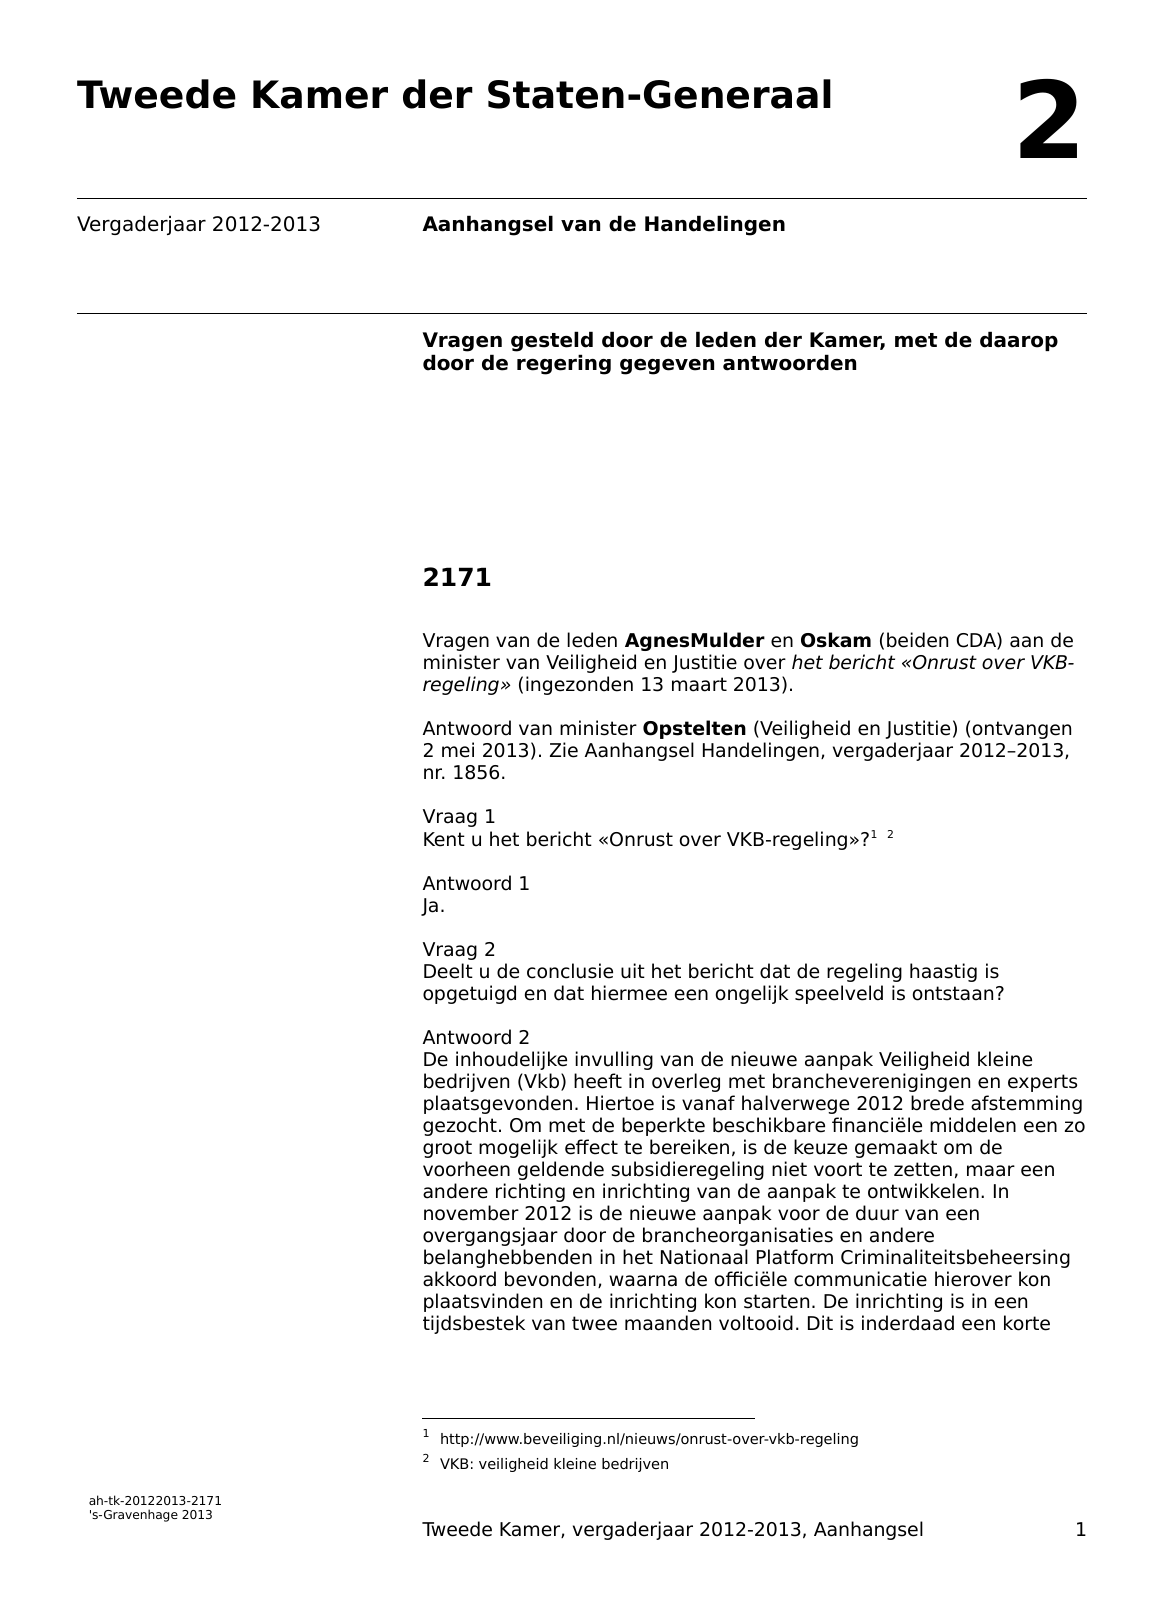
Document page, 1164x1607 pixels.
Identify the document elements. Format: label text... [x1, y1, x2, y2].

text 2171 [422, 563, 1087, 592]
table_cell Aanhangsel van de Handelingen [422, 199, 1087, 313]
table_header Tweede Kamer der Staten-Generaal [77, 59, 886, 198]
table_cell [77, 314, 422, 375]
text ah-tk-20122013-2171 [88, 1494, 323, 1508]
text Antwoord 2 [422, 1027, 1087, 1049]
text Vraag 1 [422, 806, 1087, 828]
table_cell Vragen gesteld door de leden der Kamer, met de daarop door de regering gegeven antwoorden [422, 314, 1087, 375]
text http://www.beveiliging.nl/nieuws/onrust-over-vkb-regeling [422, 1427, 1087, 1449]
text Deelt u de conclusie uit het bericht dat de regeling haastig is opgetuigd en dat hiermee een ongelijk speelveld is ontstaan? [422, 961, 1087, 1005]
table_cell Vergaderjaar 2012-2013 [77, 199, 422, 313]
text Vraag 2 [422, 939, 1087, 961]
text Antwoord 1 [422, 873, 1087, 894]
text Vragen van de leden AgnesMulder en Oskam (beiden CDA) aan de minister van Veiligheid en Justitie over het bericht «Onrust over VKB-regeling» (ingezonden 13 maart 2013). [422, 630, 1087, 696]
text De inhoudelijke invulling van de nieuwe aanpak Veiligheid kleine bedrijven (Vkb) heeft in overleg met brancheverenigingen en experts plaatsgevonden. Hiertoe is vanaf halverwege 2012 brede afstemming gezocht. Om met de beperkte beschikbare financiële middelen een zo groot mogelijk effect te bereiken, is de keuze gemaakt om de voorheen geldende subsidieregeling niet voort te zetten, maar een andere richting en inrichting van de aanpak te ontwikkelen. In november 2012 is de nieuwe aanpak voor de duur van een overgangsjaar door de brancheorganisaties en andere belanghebbenden in het Nationaal Platform Criminaliteitsbeheersing akkoord bevonden, waarna de officiële communicatie hierover kon plaatsvinden en de inrichting kon starten. De inrichting is in een tijdsbestek van twee maanden voltooid. Dit is inderdaad een korte [422, 1049, 1087, 1334]
text Kent u het bericht «Onrust over VKB-regeling»? [422, 828, 1087, 850]
text VKB: veiligheid kleine bedrijven [422, 1452, 1087, 1474]
text Antwoord van minister Opstelten (Veiligheid en Justitie) (ontvangen 2 mei 2013). Zie Aanhangsel Handelingen, vergaderjaar 2012–2013, nr. 1856. [422, 718, 1087, 784]
table_header 2 [886, 59, 1087, 198]
text Ja. [422, 894, 1087, 917]
text 's-Gravenhage 2013 [88, 1508, 323, 1522]
